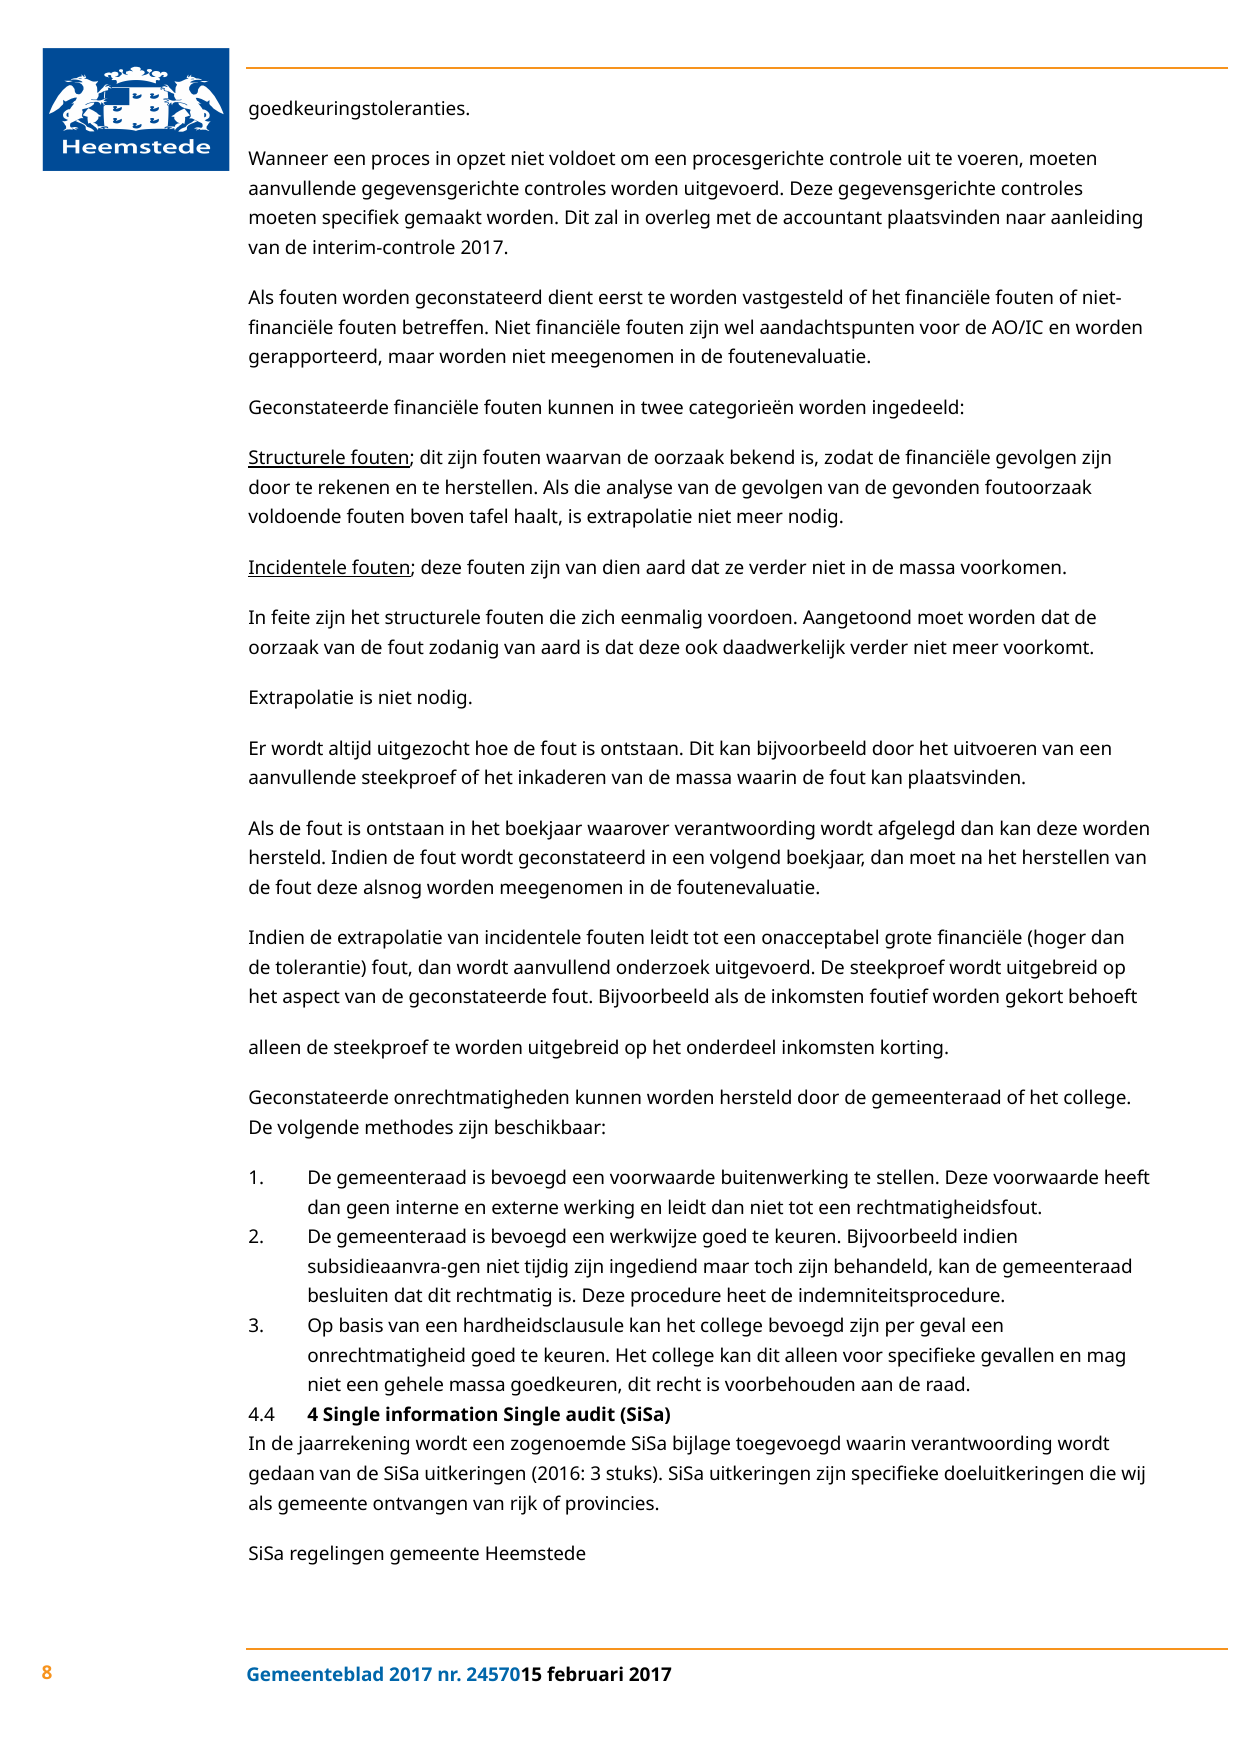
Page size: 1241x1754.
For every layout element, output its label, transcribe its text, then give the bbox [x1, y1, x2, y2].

text Als de fout is ontstaan in het boekjaar waarover verantwoording wordt afgelegd dan kan deze worden hersteld. Indien de fout wordt geconstateerd in een volgend boekjaar, dan moet na het herstellen van de fout deze alsnog worden meegenomen in de foutenevaluatie. [248, 815, 1152, 900]
text Structurele fouten; dit zijn fouten waarvan de oorzaak bekend is, zodat de financiële gevolgen zijn door te rekenen en te herstellen. Als die analyse van de gevolgen van de gevonden foutoorzaak voldoende fouten boven tafel haalt, is extrapolatie niet meer nodig. [248, 444, 1152, 529]
text Incidentele fouten; deze fouten zijn van dien aard dat ze verder niet in de massa voorkomen. [248, 554, 1152, 580]
list De gemeenteraad is bevoegd een werkwijze goed te keuren. Bijvoorbeeld indien subsidieaanvra-gen niet tijdig zijn ingediend maar toch zijn behandeld, kan de gemeenteraad besluiten dat dit rechtmatig is. Deze procedure heet de indemniteitsprocedure. [248, 1223, 1152, 1308]
text Geconstateerde onrechtmatigheden kunnen worden hersteld door de gemeenteraad of het college. De volgende methodes zijn beschikbaar: [248, 1084, 1152, 1140]
text Wanneer een proces in opzet niet voldoet om een procesgerichte controle uit te voeren, moeten aanvullende gegevensgerichte controles worden uitgevoerd. Deze gegevensgerichte controles moeten specifiek gemaakt worden. Dit zal in overleg met de accountant plaatsvinden naar aanleiding van de interim-controle 2017. [248, 145, 1152, 260]
text goedkeuringstoleranties. [248, 95, 1152, 121]
text alleen de steekproef te worden uitgebreid op het onderdeel inkomsten korting. [248, 1034, 1152, 1060]
text SiSa regelingen gemeente Heemstede [248, 1540, 1152, 1566]
text In de jaarrekening wordt een zogenoemde SiSa bijlage toegevoegd waarin verantwoording wordt gedaan van de SiSa uitkeringen (2016: 3 stuks). SiSa uitkeringen zijn specifieke doeluitkeringen die wij als gemeente ontvangen van rijk of provincies. [248, 1431, 1152, 1516]
text Indien de extrapolatie van incidentele fouten leidt tot een onacceptabel grote financiële (hoger dan de tolerantie) fout, dan wordt aanvullend onderzoek uitgevoerd. De steekproef wordt uitgebreid op het aspect van de geconstateerde fout. Bijvoorbeeld als de inkomsten foutief worden gekort behoeft [248, 924, 1152, 1009]
text Er wordt altijd uitgezocht hoe de fout is ontstaan. Dit kan bijvoorbeeld door het uitvoeren van een aanvullende steekproef of het inkaderen van de massa waarin de fout kan plaatsvinden. [248, 735, 1152, 790]
list De gemeenteraad is bevoegd een voorwaarde buitenwerking te stellen. Deze voorwaarde heeft dan geen interne en externe werking en leidt dan niet tot een rechtmatigheidsfout. [248, 1164, 1152, 1220]
text Als fouten worden geconstateerd dient eerst te worden vastgesteld of het financiële fouten of niet-financiële fouten betreffen. Niet financiële fouten zijn wel aandachtspunten voor de AO/IC en worden gerapporteerd, maar worden niet meegenomen in de foutenevaluatie. [248, 284, 1152, 369]
picture [41, 47, 231, 172]
text In feite zijn het structurele fouten die zich eenmalig voordoen. Aangetoond moet worden dat de oorzaak van de fout zodanig van aard is dat deze ook daadwerkelijk verder niet meer voorkomt. [248, 604, 1152, 660]
list 4 Single information Single audit (SiSa) [248, 1401, 1152, 1427]
text Geconstateerde financiële fouten kunnen in twee categorieën worden ingedeeld: [248, 394, 1152, 420]
list Op basis van een hardheidsclausule kan het college bevoegd zijn per geval een onrechtmatigheid goed te keuren. Het college kan dit alleen voor specifieke gevallen en mag niet een gehele massa goedkeuren, dit recht is voorbehouden aan de raad. [248, 1312, 1152, 1397]
text Extrapolatie is niet nodig. [248, 684, 1152, 710]
